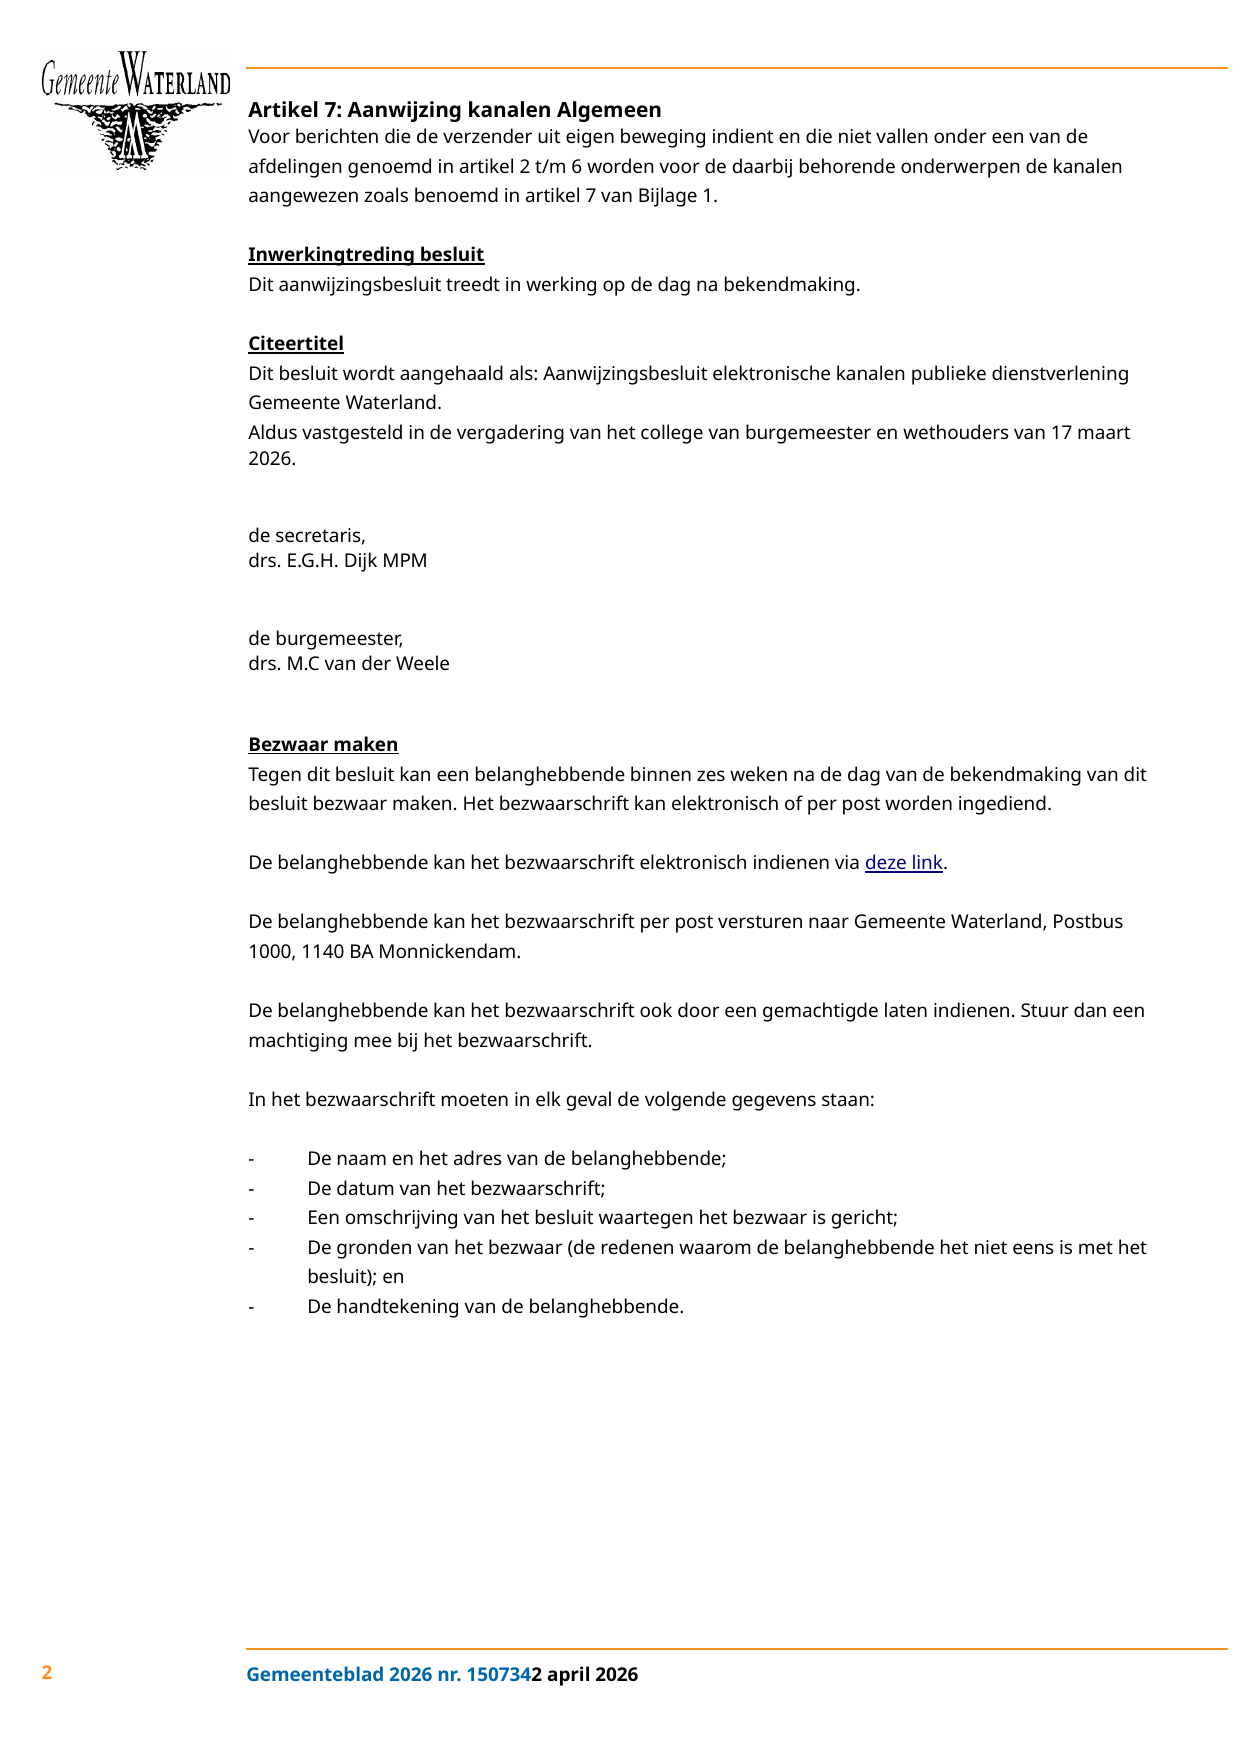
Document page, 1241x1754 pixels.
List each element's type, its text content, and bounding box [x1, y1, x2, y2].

text De belanghebbende kan het bezwaarschrift elektronisch indienen via deze link. [248, 849, 1152, 875]
text Dit aanwijzingsbesluit treedt in werking op de dag na bekendmaking. [248, 271, 1152, 297]
text Citeertitel [248, 330, 1152, 356]
text Aldus vastgesteld in de vergadering van het college van burgemeester en wethouders van 17 maart 2026. [248, 419, 1152, 471]
list De gronden van het bezwaar (de redenen waarom de belanghebbende het niet eens is met het besluit); en [248, 1234, 1152, 1289]
picture [41, 47, 231, 172]
text Voor berichten die de verzender uit eigen beweging indient en die niet vallen onder een van de afdelingen genoemd in artikel 2 t/m 6 worden voor de daarbij behorende onderwerpen de kanalen aangewezen zoals benoemd in artikel 7 van Bijlage 1. [248, 123, 1152, 208]
text Dit besluit wordt aangehaald als: Aanwijzingsbesluit elektronische kanalen publieke dienstverlening Gemeente Waterland. [248, 360, 1152, 415]
text In het bezwaarschrift moeten in elk geval de volgende gegevens staan: [248, 1086, 1152, 1112]
text Bezwaar maken [248, 731, 1152, 757]
text De belanghebbende kan het bezwaarschrift per post versturen naar Gemeente Waterland, Postbus 1000, 1140 BA Monnickendam. [248, 909, 1152, 964]
list Een omschrijving van het besluit waartegen het bezwaar is gericht; [248, 1204, 1152, 1230]
text de secretaris, [248, 522, 1152, 548]
text Tegen dit besluit kan een belanghebbende binnen zes weken na de dag van de bekendmaking van dit besluit bezwaar maken. Het bezwaarschrift kan elektronisch of per post worden ingediend. [248, 761, 1152, 816]
text de burgemeester, [248, 625, 1152, 651]
text drs. E.G.H. Dijk MPM [248, 548, 1152, 573]
text De belanghebbende kan het bezwaarschrift ook door een gemachtigde laten indienen. Stuur dan een machtiging mee bij het bezwaarschrift. [248, 997, 1152, 1053]
text Inwerkingtreding besluit [248, 242, 1152, 267]
text Artikel 7: Aanwijzing kanalen Algemeen [248, 95, 1152, 123]
text drs. M.C van der Weele [248, 651, 1152, 676]
list De handtekening van de belanghebbende. [248, 1293, 1152, 1319]
list De datum van het bezwaarschrift; [248, 1175, 1152, 1201]
list De naam en het adres van de belanghebbende; [248, 1145, 1152, 1171]
